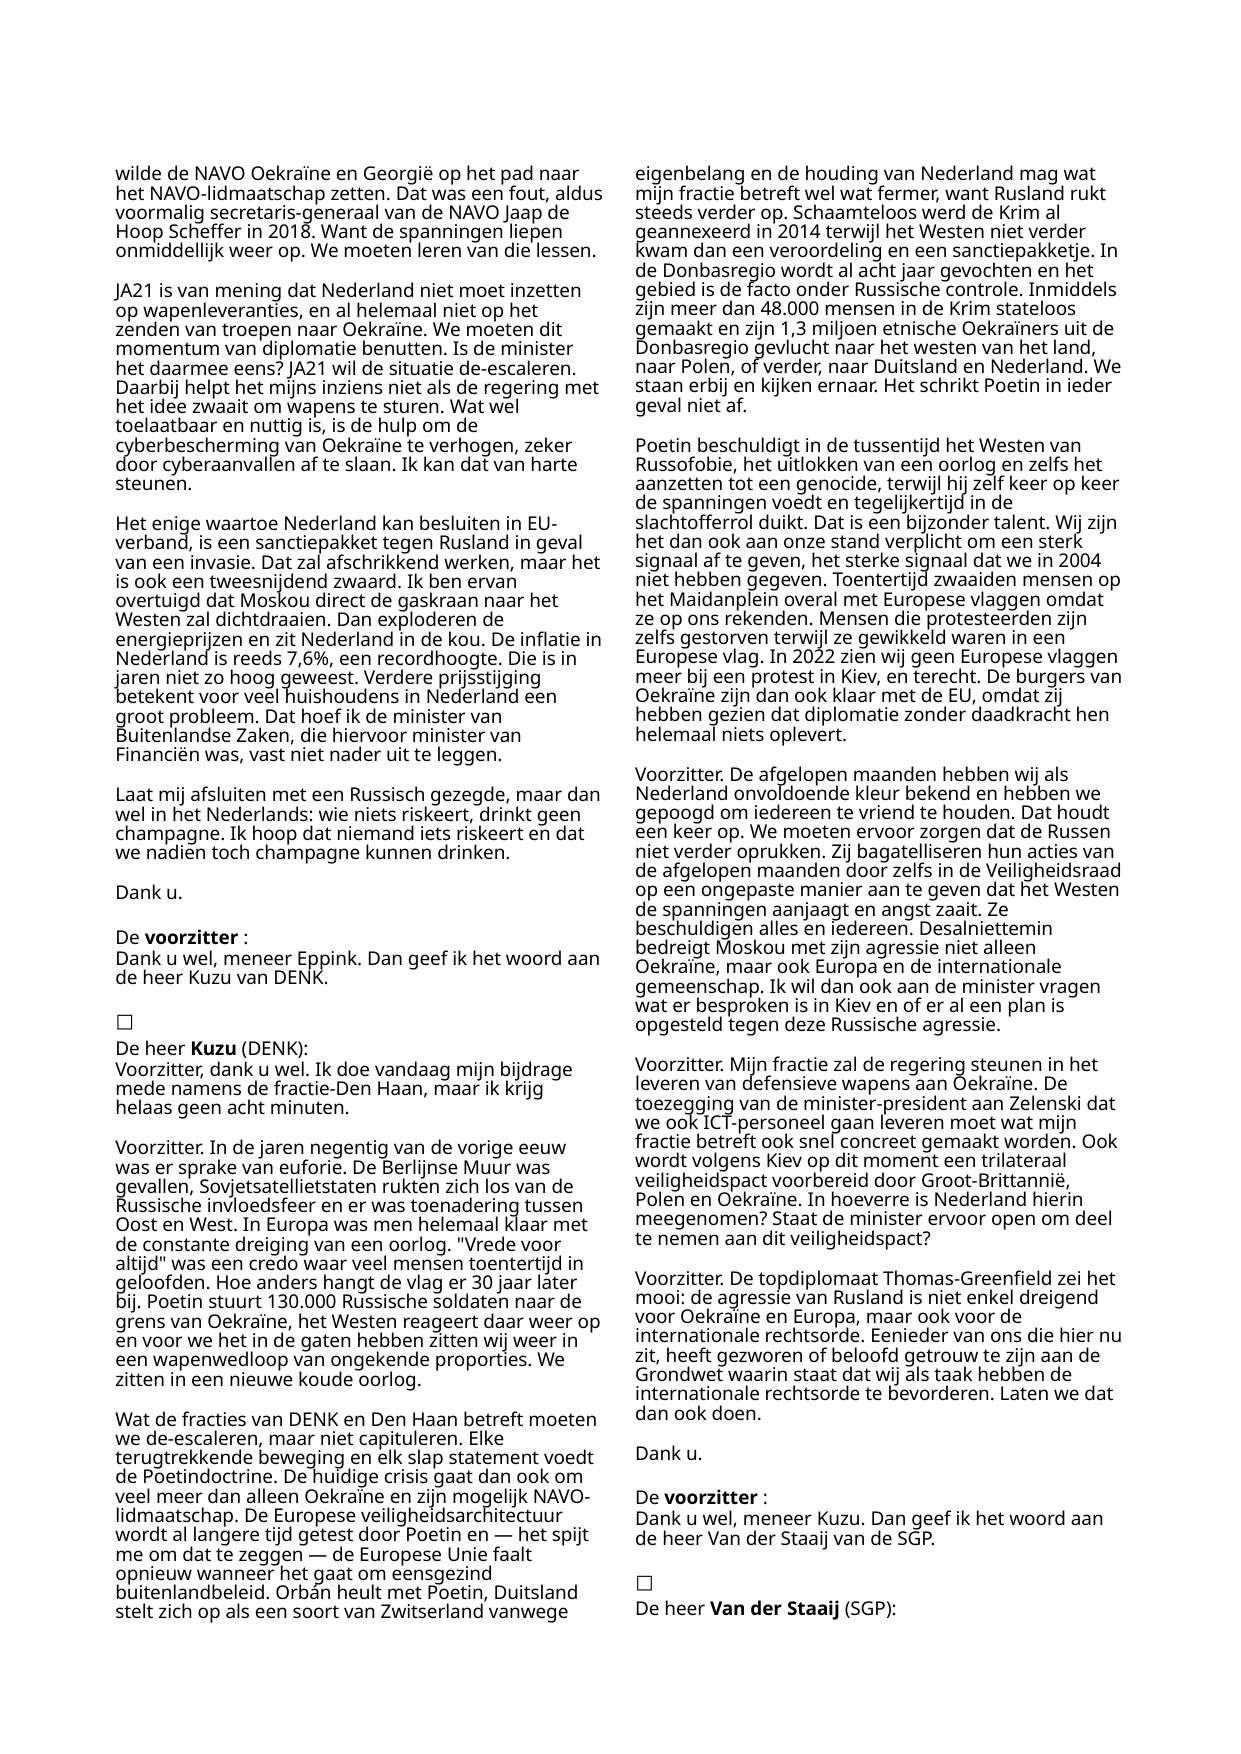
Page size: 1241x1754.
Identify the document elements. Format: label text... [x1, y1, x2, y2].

text wilde de NAVO Oekraïne en Georgië op het pad naar het NAVO-lidmaatschap zetten. Dat was een fout, aldus voormalig secretaris-generaal van de NAVO Jaap de Hoop Scheffer in 2018. Want de spanningen liepen onmiddellijk weer op. We moeten leren van die lessen. [115, 165, 605, 262]
text eigenbelang en de houding van Nederland mag wat mijn fractie betreft wel wat fermer, want Rusland rukt steeds verder op. Schaamteloos werd de Krim al geannexeerd in 2014 terwijl het Westen niet verder kwam dan een veroordeling en een sanctiepakketje. In de Donbasregio wordt al acht jaar gevochten en het gebied is de facto onder Russische controle. Inmiddels zijn meer dan 48.000 mensen in de Krim stateloos gemaakt en zijn 1,3 miljoen etnische Oekraïners uit de Donbasregio gevlucht naar het westen van het land, naar Polen, of verder, naar Duitsland en Nederland. We staan erbij en kijken ernaar. Het schrikt Poetin in ieder geval niet af. [635, 165, 1125, 416]
text ⬜ [635, 1570, 1125, 1595]
text Dank u. [635, 1444, 1125, 1464]
text Laat mij afsluiten met een Russisch gezegde, maar dan wel in het Nederlands: wie niets riskeert, drinkt geen champagne. Ik hoop dat niemand iets riskeert en dat we nadien toch champagne kunnen drinken. [115, 786, 605, 863]
text Voorzitter, dank u wel. Ik doe vandaag mijn bijdrage mede namens de fractie-Den Haan, maar ik krijg helaas geen acht minuten. [115, 1061, 605, 1119]
text ⬜ [115, 1009, 605, 1035]
text Dank u. [115, 884, 605, 903]
text Het enige waartoe Nederland kan besluiten in EU-verband, is een sanctiepakket tegen Rusland in geval van een invasie. Dat zal afschrikkend werken, maar het is ook een tweesnijdend zwaard. Ik ben ervan overtuigd dat Moskou direct de gaskraan naar het Westen zal dichtdraaien. Dan exploderen de energieprijzen en zit Nederland in de kou. De inflatie in Nederland is reeds 7,6%, een recordhoogte. Die is in jaren niet zo hoog geweest. Verdere prijsstijging betekent voor veel huishoudens in Nederland een groot probleem. Dat hoef ik de minister van Buitenlandse Zaken, die hiervoor minister van Financiën was, vast niet nader uit te leggen. [115, 515, 605, 766]
text Voorzitter. De afgelopen maanden hebben wij als Nederland onvoldoende kleur bekend en hebben we gepoogd om iedereen te vriend te houden. Dat houdt een keer op. We moeten ervoor zorgen dat de Russen niet verder oprukken. Zij bagatelliseren hun acties van de afgelopen maanden door zelfs in de Veiligheidsraad op een ongepaste manier aan te geven dat het Westen de spanningen aanjaagt en angst zaait. Ze beschuldigen alles en iedereen. Desalniettemin bedreigt Moskou met zijn agressie niet alleen Oekraïne, maar ook Europa en de internationale gemeenschap. Ik wil dan ook aan de minister vragen wat er besproken is in Kiev en of er al een plan is opgesteld tegen deze Russische agressie. [635, 766, 1125, 1035]
text Dank u wel, meneer Kuzu. Dan geef ik het woord aan de heer Van der Staaij van de SGP. [635, 1510, 1125, 1549]
text Voorzitter. De topdiplomaat Thomas-Greenfield zei het mooi: de agressie van Rusland is niet enkel dreigend voor Oekraïne en Europa, maar ook voor de internationale rechtsorde. Eenieder van ons die hier nu zit, heeft gezworen of beloofd getrouw te zijn aan de Grondwet waarin staat dat wij als taak hebben de internationale rechtsorde te bevorderen. Laten we dat dan ook doen. [635, 1269, 1125, 1424]
text Poetin beschuldigt in de tussentijd het Westen van Russofobie, het uitlokken van een oorlog en zelfs het aanzetten tot een genocide, terwijl hij zelf keer op keer de spanningen voedt en tegelijkertijd in de slachtofferrol duikt. Dat is een bijzonder talent. Wij zijn het dan ook aan onze stand verplicht om een sterk signaal af te geven, het sterke signaal dat we in 2004 niet hebben gegeven. Toentertijd zwaaiden mensen op het Maidanplein overal met Europese vlaggen omdat ze op ons rekenden. Mensen die protesteerden zijn zelfs gestorven terwijl ze gewikkeld waren in een Europese vlag. In 2022 zien wij geen Europese vlaggen meer bij een protest in Kiev, en terecht. De burgers van Oekraïne zijn dan ook klaar met de EU, omdat zij hebben gezien dat diplomatie zonder daadkracht hen helemaal niets oplevert. [635, 437, 1125, 745]
text Voorzitter. In de jaren negentig van de vorige eeuw was er sprake van euforie. De Berlijnse Muur was gevallen, Sovjetsatellietstaten rukten zich los van de Russische invloedsfeer en er was toenadering tussen Oost en West. In Europa was men helemaal klaar met de constante dreiging van een oorlog. "Vrede voor altijd" was een credo waar veel mensen toentertijd in geloofden. Hoe anders hangt de vlag er 30 jaar later bij. Poetin stuurt 130.000 Russische soldaten naar de grens van Oekraïne, het Westen reageert daar weer op en voor we het in de gaten hebben zitten wij weer in een wapenwedloop van ongekende proporties. We zitten in een nieuwe koude oorlog. [115, 1139, 605, 1390]
text De heer Kuzu (DENK): [115, 1035, 605, 1061]
text Dank u wel, meneer Eppink. Dan geef ik het woord aan de heer Kuzu van DENK. [115, 950, 605, 988]
text JA21 is van mening dat Nederland niet moet inzetten op wapenleveranties, en al helemaal niet op het zenden van troepen naar Oekraïne. We moeten dit momentum van diplomatie benutten. Is de minister het daarmee eens? JA21 wil de situatie de-escaleren. Daarbij helpt het mijns inziens niet als de regering met het idee zwaait om wapens te sturen. Wat wel toelaatbaar en nuttig is, is de hulp om de cyberbescherming van Oekraïne te verhogen, zeker door cyberaanvallen af te slaan. Ik kan dat van harte steunen. [115, 282, 605, 494]
text Wat de fracties van DENK en Den Haan betreft moeten we de-escaleren, maar niet capituleren. Elke terugtrekkende beweging en elk slap statement voedt de Poetindoctrine. De huidige crisis gaat dan ook om veel meer dan alleen Oekraïne en zijn mogelijk NAVO-lidmaatschap. De Europese veiligheidsarchitectuur wordt al langere tijd getest door Poetin en — het spijt me om dat te zeggen — de Europese Unie faalt opnieuw wanneer het gaat om eensgezind buitenlandbeleid. Orbán heult met Poetin, Duitsland stelt zich op als een soort van Zwitserland vanwege [115, 1411, 605, 1623]
text De heer Van der Staaij (SGP): [635, 1595, 1125, 1621]
text De voorzitter : [635, 1484, 1125, 1510]
text De voorzitter : [115, 924, 605, 950]
text Voorzitter. Mijn fractie zal de regering steunen in het leveren van defensieve wapens aan Oekraïne. De toezegging van de minister-president aan Zelenski dat we ook ICT-personeel gaan leveren moet wat mijn fractie betreft ook snel concreet gemaakt worden. Ook wordt volgens Kiev op dit moment een trilateraal veiligheidspact voorbereid door Groot-Brittannië, Polen en Oekraïne. In hoeverre is Nederland hierin meegenomen? Staat de minister ervoor open om deel te nemen aan dit veiligheidspact? [635, 1056, 1125, 1249]
